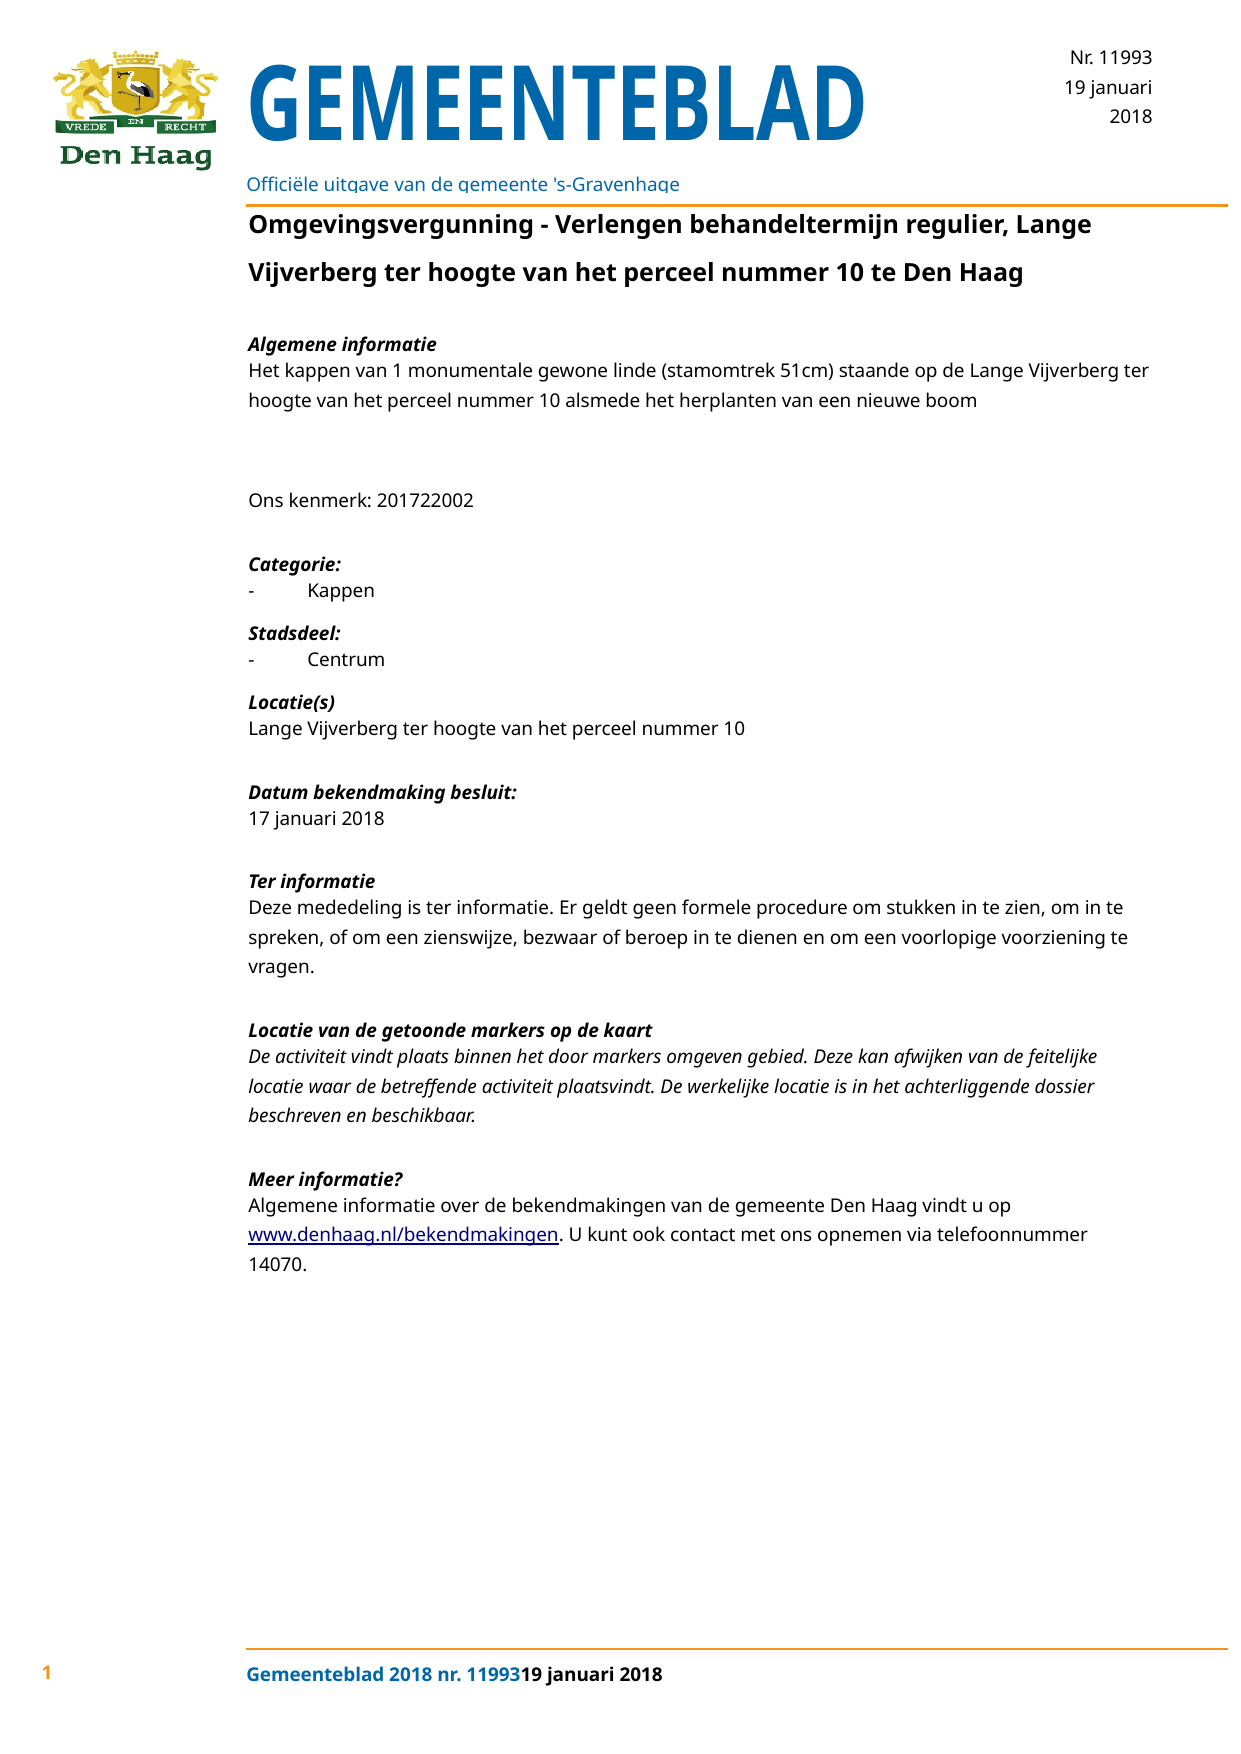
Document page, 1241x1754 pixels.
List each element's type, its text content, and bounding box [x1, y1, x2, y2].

text Lange Vijverberg ter hoogte van het perceel nummer 10 [248, 715, 1152, 741]
text Omgevingsvergunning - Verlengen behandeltermijn regulier, Lange Vijverberg ter hoogte van het perceel nummer 10 te Den Haag [248, 207, 1152, 288]
picture [41, 47, 231, 172]
text Algemene informatie [248, 331, 1152, 357]
text Locatie van de getoonde markers op de kaart [248, 1017, 1152, 1043]
text Stadsdeel: [248, 620, 1152, 646]
text Locatie(s) [248, 689, 1152, 715]
text Ter informatie [248, 869, 1152, 894]
text De activiteit vindt plaats binnen het door markers omgeven gebied. Deze kan afwijken van de feitelijke locatie waar de betreffende activiteit plaatsvindt. De werkelijke locatie is in het achterliggende dossier beschreven en beschikbaar. [248, 1043, 1152, 1128]
text Categorie: [248, 552, 1152, 577]
text 17 januari 2018 [248, 805, 1152, 830]
list Centrum [248, 646, 1152, 672]
text Datum bekendmaking besluit: [248, 779, 1152, 805]
text Ons kenmerk: 201722002 [248, 488, 1152, 513]
text Deze mededeling is ter informatie. Er geldt geen formele procedure om stukken in te zien, om in te spreken, of om een zienswijze, bezwaar of beroep in te dienen en om een voorlopige voorziening te vragen. [248, 894, 1152, 979]
text Meer informatie? [248, 1166, 1152, 1192]
list Kappen [248, 577, 1152, 603]
text Algemene informatie over de bekendmakingen van de gemeente Den Haag vindt u op www.denhaag.nl/bekendmakingen. U kunt ook contact met ons opnemen via telefoonnummer 14070. [248, 1192, 1152, 1277]
text Het kappen van 1 monumentale gewone linde (stamomtrek 51cm) staande op de Lange Vijverberg ter hoogte van het perceel nummer 10 alsmede het herplanten van een nieuwe boom [248, 357, 1152, 412]
